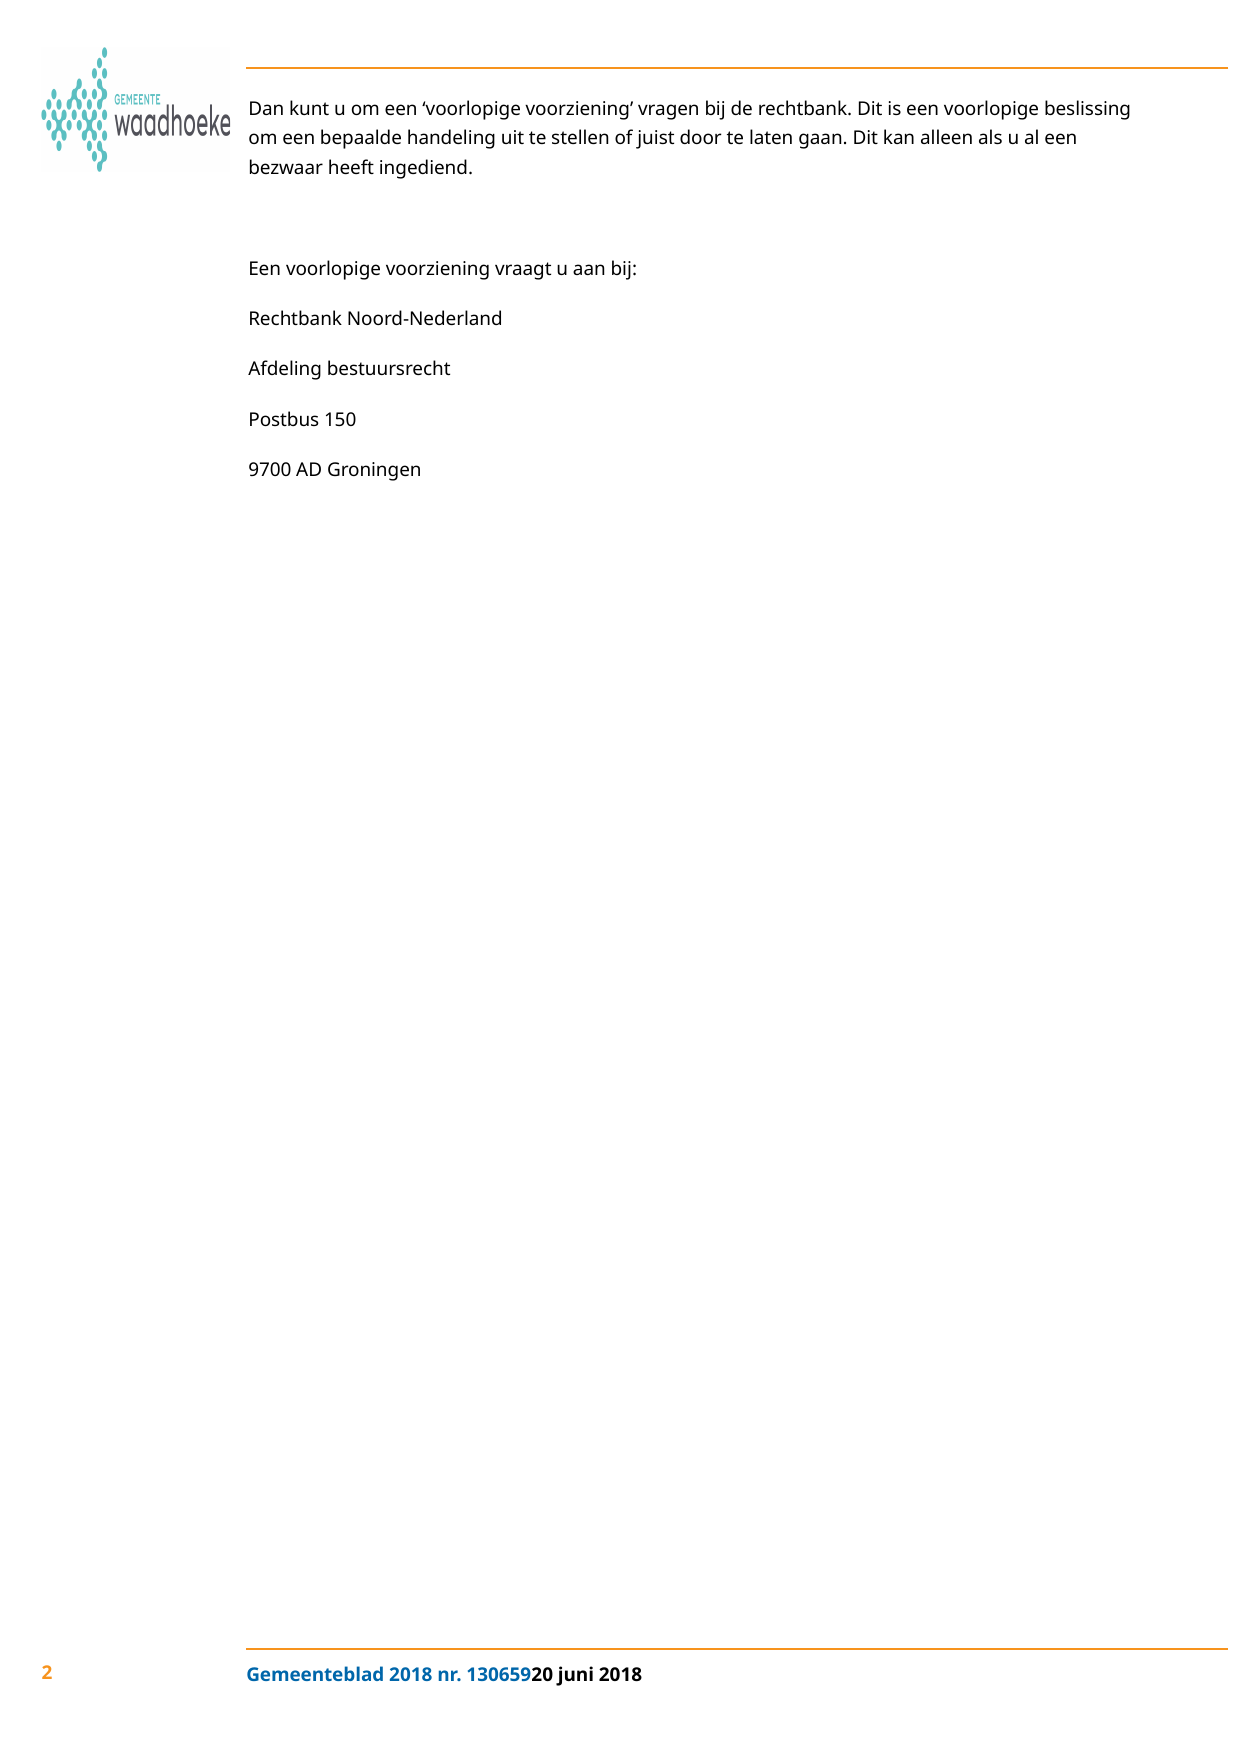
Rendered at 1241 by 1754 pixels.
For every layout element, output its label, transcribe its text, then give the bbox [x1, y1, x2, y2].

text Rechtbank Noord-Nederland [248, 305, 1152, 331]
text 9700 AD Groningen [248, 456, 1152, 482]
text Postbus 150 [248, 406, 1152, 432]
text Dan kunt u om een ‘voorlopige voorziening’ vragen bij de rechtbank. Dit is een voorlopige beslissing om een bepaalde handeling uit te stellen of juist door te laten gaan. Dit kan alleen als u al een bezwaar heeft ingediend. [248, 95, 1152, 180]
text Afdeling bestuursrecht [248, 356, 1152, 381]
text Een voorlopige voorziening vraagt u aan bij: [248, 255, 1152, 281]
picture [41, 47, 231, 172]
